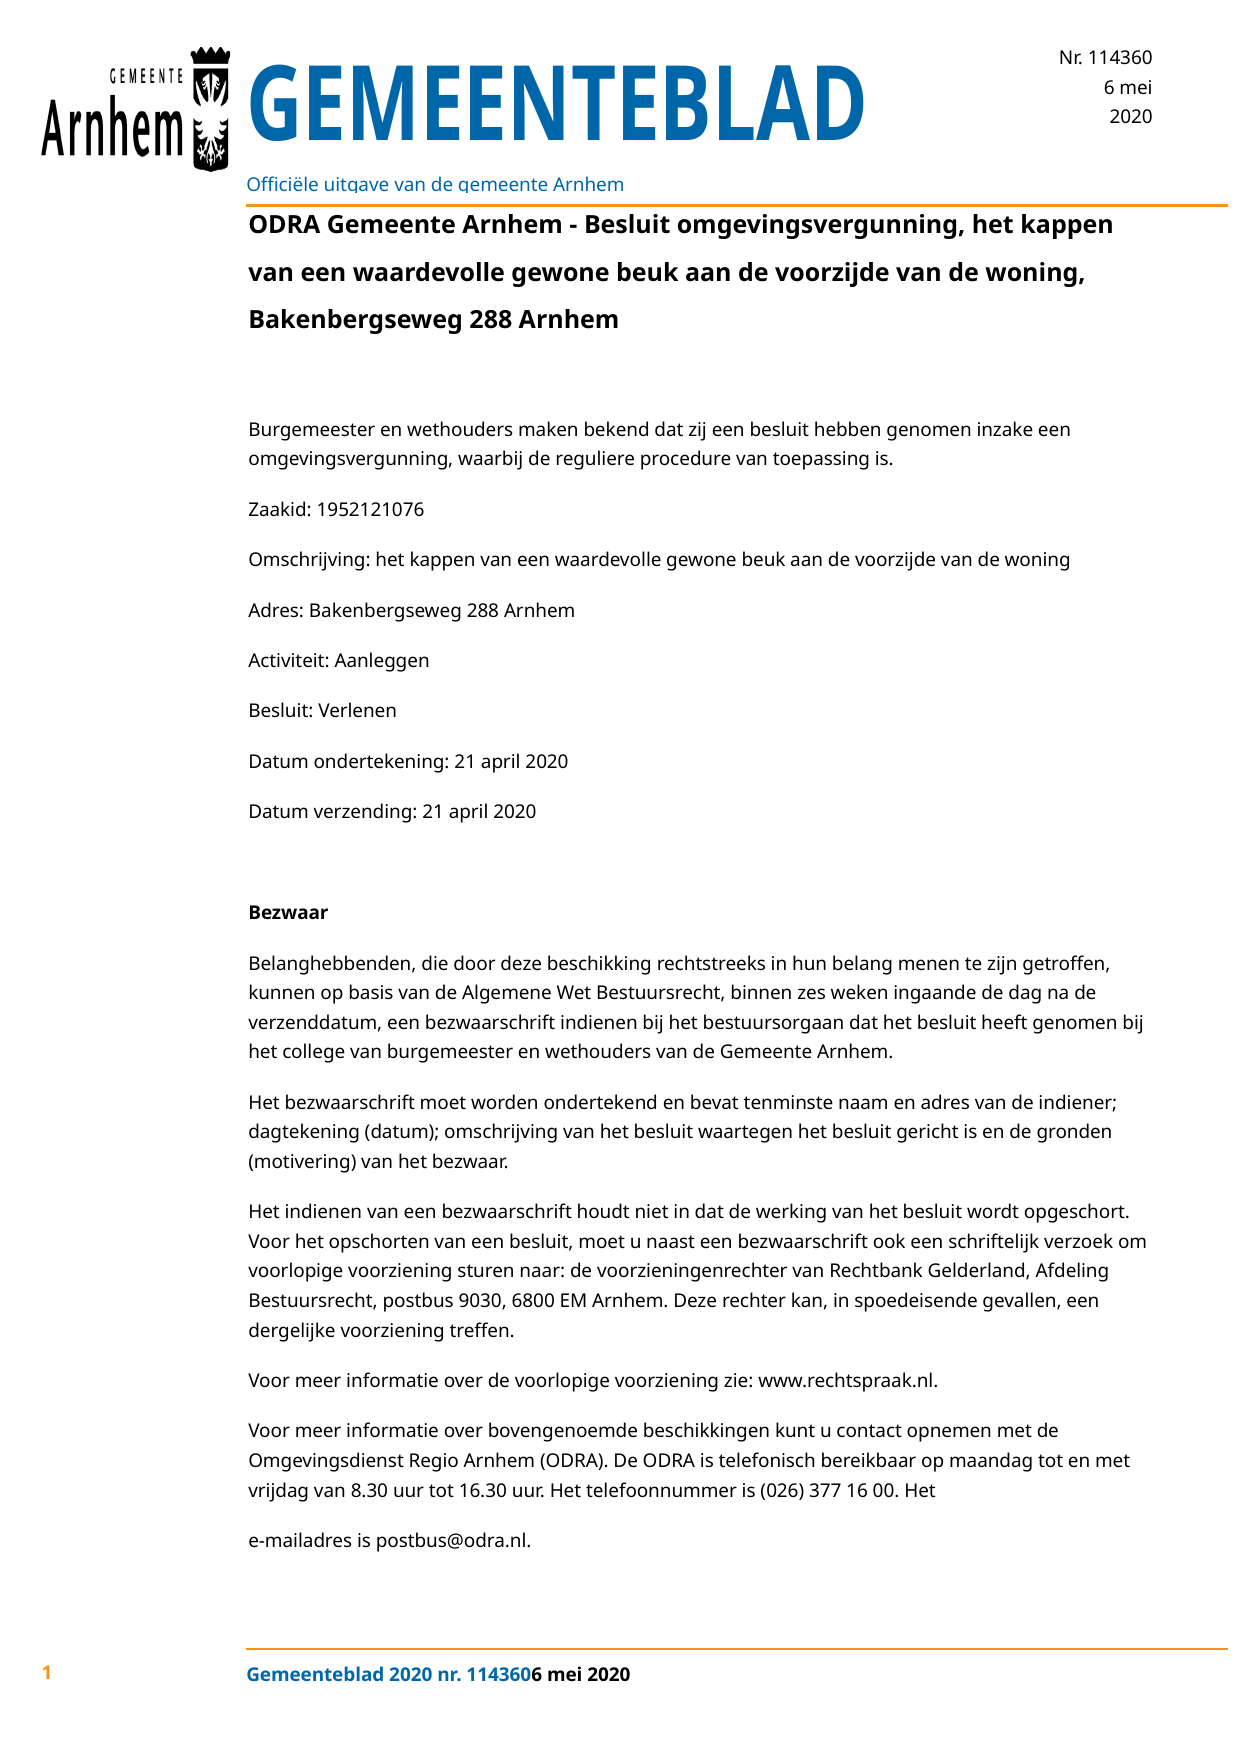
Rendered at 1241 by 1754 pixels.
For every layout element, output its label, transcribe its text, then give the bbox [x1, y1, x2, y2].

text Besluit: Verlenen [248, 698, 1152, 723]
picture [41, 47, 231, 172]
text Adres: Bakenbergseweg 288 Arnhem [248, 597, 1152, 622]
text Belanghebbenden, die door deze beschikking rechtstreeks in hun belang menen te zijn getroffen, kunnen op basis van de Algemene Wet Bestuursrecht, binnen zes weken ingaande de dag na de verzenddatum, een bezwaarschrift indienen bij het bestuursorgaan dat het besluit heeft genomen bij het college van burgemeester en wethouders van de Gemeente Arnhem. [248, 950, 1152, 1064]
text Datum ondertekening: 21 april 2020 [248, 748, 1152, 774]
text Het indienen van een bezwaarschrift houdt niet in dat de werking van het besluit wordt opgeschort. Voor het opschorten van een besluit, moet u naast een bezwaarschrift ook een schriftelijk verzoek om voorlopige voorziening sturen naar: de voorzieningenrechter van Rechtbank Gelderland, Afdeling Bestuursrecht, postbus 9030, 6800 EM Arnhem. Deze rechter kan, in spoedeisende gevallen, een dergelijke voorziening treffen. [248, 1198, 1152, 1342]
text Burgemeester en wethouders maken bekend dat zij een besluit hebben genomen inzake een omgevingsvergunning, waarbij de reguliere procedure van toepassing is. [248, 416, 1152, 471]
text e-mailadres is postbus@odra.nl. [248, 1527, 1152, 1553]
text Omschrijving: het kappen van een waardevolle gewone beuk aan de voorzijde van de woning [248, 546, 1152, 572]
text Bezwaar [248, 899, 1152, 925]
text Datum verzending: 21 april 2020 [248, 798, 1152, 824]
text ODRA Gemeente Arnhem - Besluit omgevingsvergunning, het kappen van een waardevolle gewone beuk aan de voorzijde van de woning, Bakenbergseweg 288 Arnhem [248, 207, 1152, 336]
text Voor meer informatie over bovengenoemde beschikkingen kunt u contact opnemen met de Omgevingsdienst Regio Arnhem (ODRA). De ODRA is telefonisch bereikbaar op maandag tot en met vrijdag van 8.30 uur tot 16.30 uur. Het telefoonnummer is (026) 377 16 00. Het [248, 1418, 1152, 1502]
text Zaakid: 1952121076 [248, 496, 1152, 522]
text Activiteit: Aanleggen [248, 647, 1152, 673]
text Voor meer informatie over de voorlopige voorziening zie: www.rechtspraak.nl. [248, 1367, 1152, 1393]
text Het bezwaarschrift moet worden ondertekend en bevat tenminste naam en adres van de indiener; dagtekening (datum); omschrijving van het besluit waartegen het besluit gericht is en de gronden (motivering) van het bezwaar. [248, 1089, 1152, 1174]
